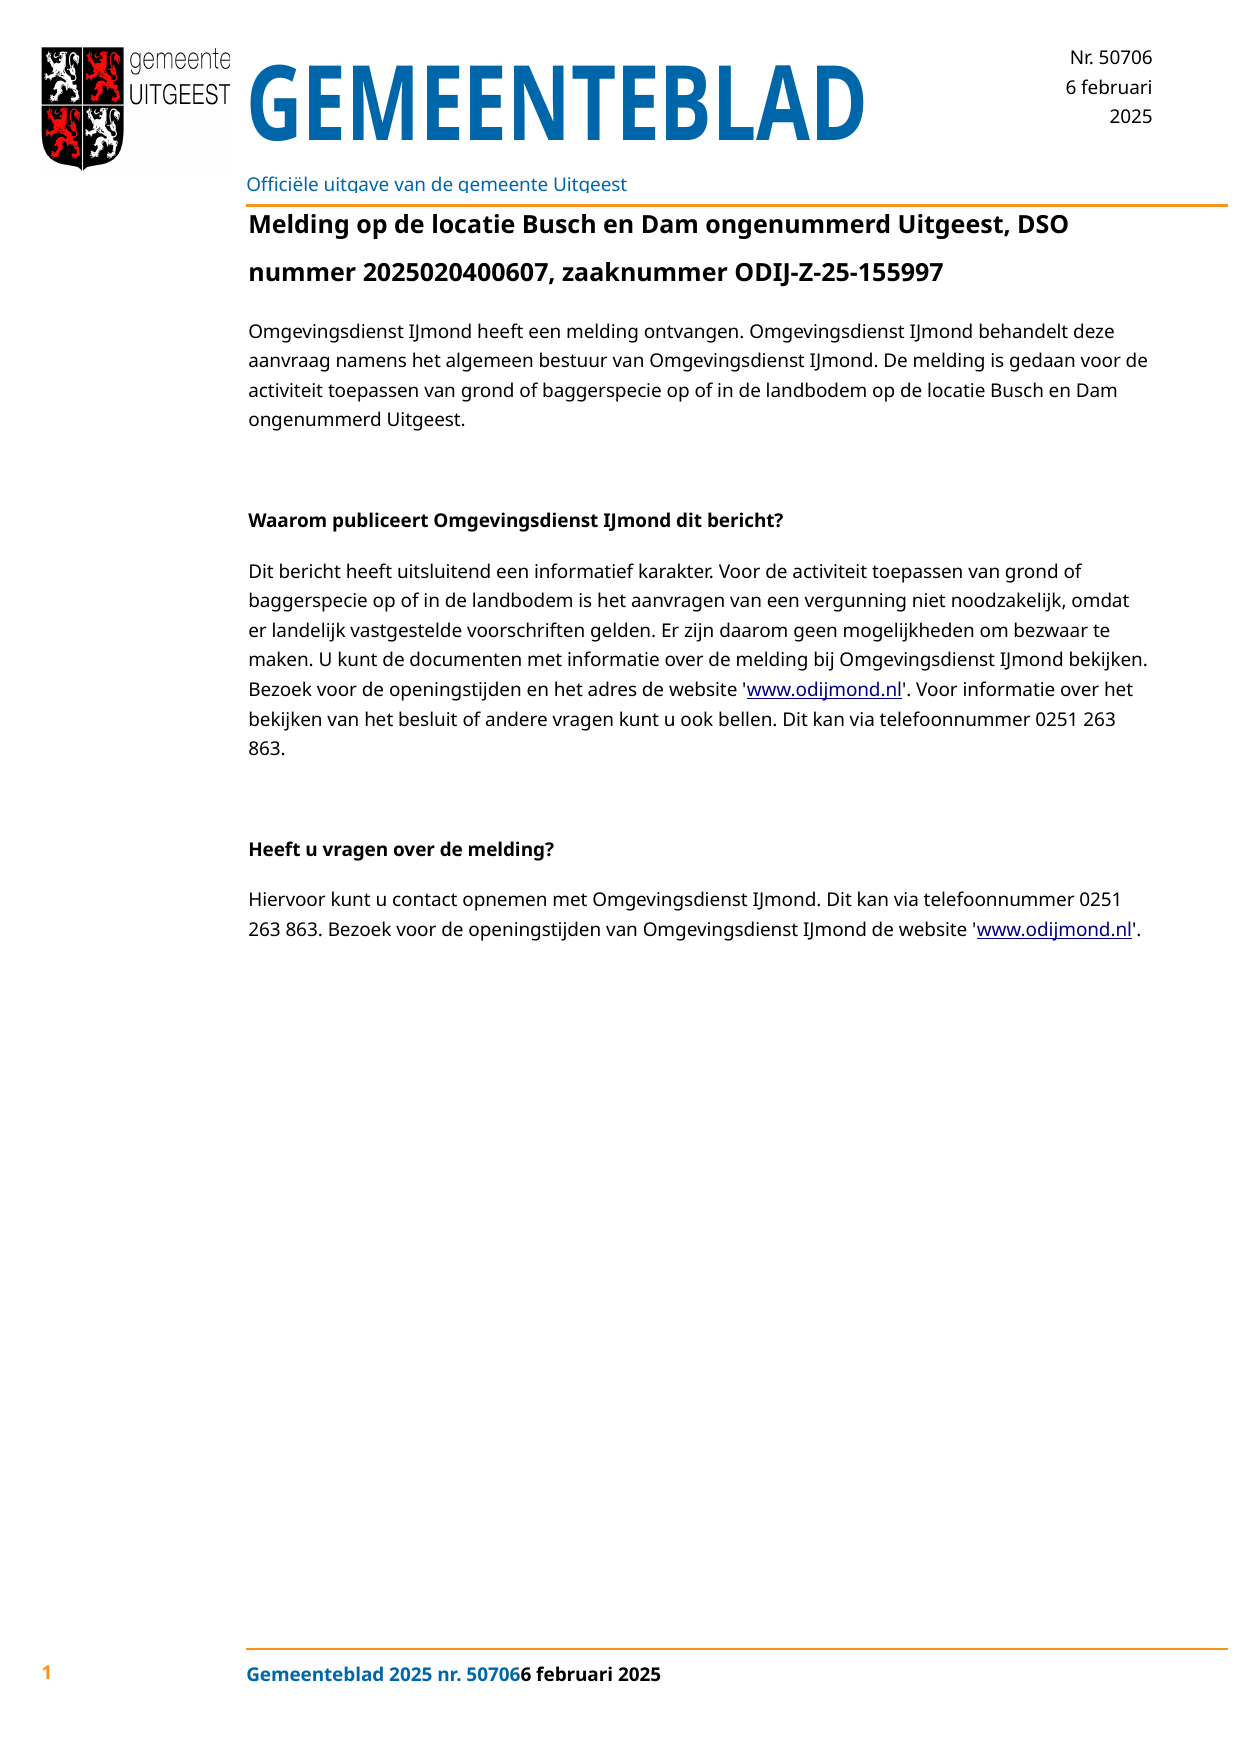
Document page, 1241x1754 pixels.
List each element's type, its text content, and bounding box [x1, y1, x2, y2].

text Melding op de locatie Busch en Dam ongenummerd Uitgeest, DSO nummer 2025020400607, zaaknummer ODIJ-Z-25-155997 [248, 207, 1152, 288]
text Omgevingsdienst IJmond heeft een melding ontvangen. Omgevingsdienst IJmond behandelt deze aanvraag namens het algemeen bestuur van Omgevingsdienst IJmond. De melding is gedaan voor de activiteit toepassen van grond of baggerspecie op of in de landbodem op de locatie Busch en Dam ongenummerd Uitgeest. [248, 318, 1152, 432]
text Dit bericht heeft uitsluitend een informatief karakter. Voor de activiteit toepassen van grond of baggerspecie op of in de landbodem is het aanvragen van een vergunning niet noodzakelijk, omdat er landelijk vastgestelde voorschriften gelden. Er zijn daarom geen mogelijkheden om bezwaar te maken. U kunt de documenten met informatie over de melding bij Omgevingsdienst IJmond bekijken. Bezoek voor de openingstijden en het adres de website 'www.odijmond.nl'. Voor informatie over het bekijken van het besluit of andere vragen kunt u ook bellen. Dit kan via telefoonnummer 0251 263 863. [248, 558, 1152, 761]
picture [41, 47, 231, 172]
text Heeft u vragen over de melding? [248, 836, 1152, 862]
text Hiervoor kunt u contact opnemen met Omgevingsdienst IJmond. Dit kan via telefoonnummer 0251 263 863. Bezoek voor de openingstijden van Omgevingsdienst IJmond de website 'www.odijmond.nl'. [248, 887, 1152, 942]
text Waarom publiceert Omgevingsdienst IJmond dit bericht? [248, 507, 1152, 533]
